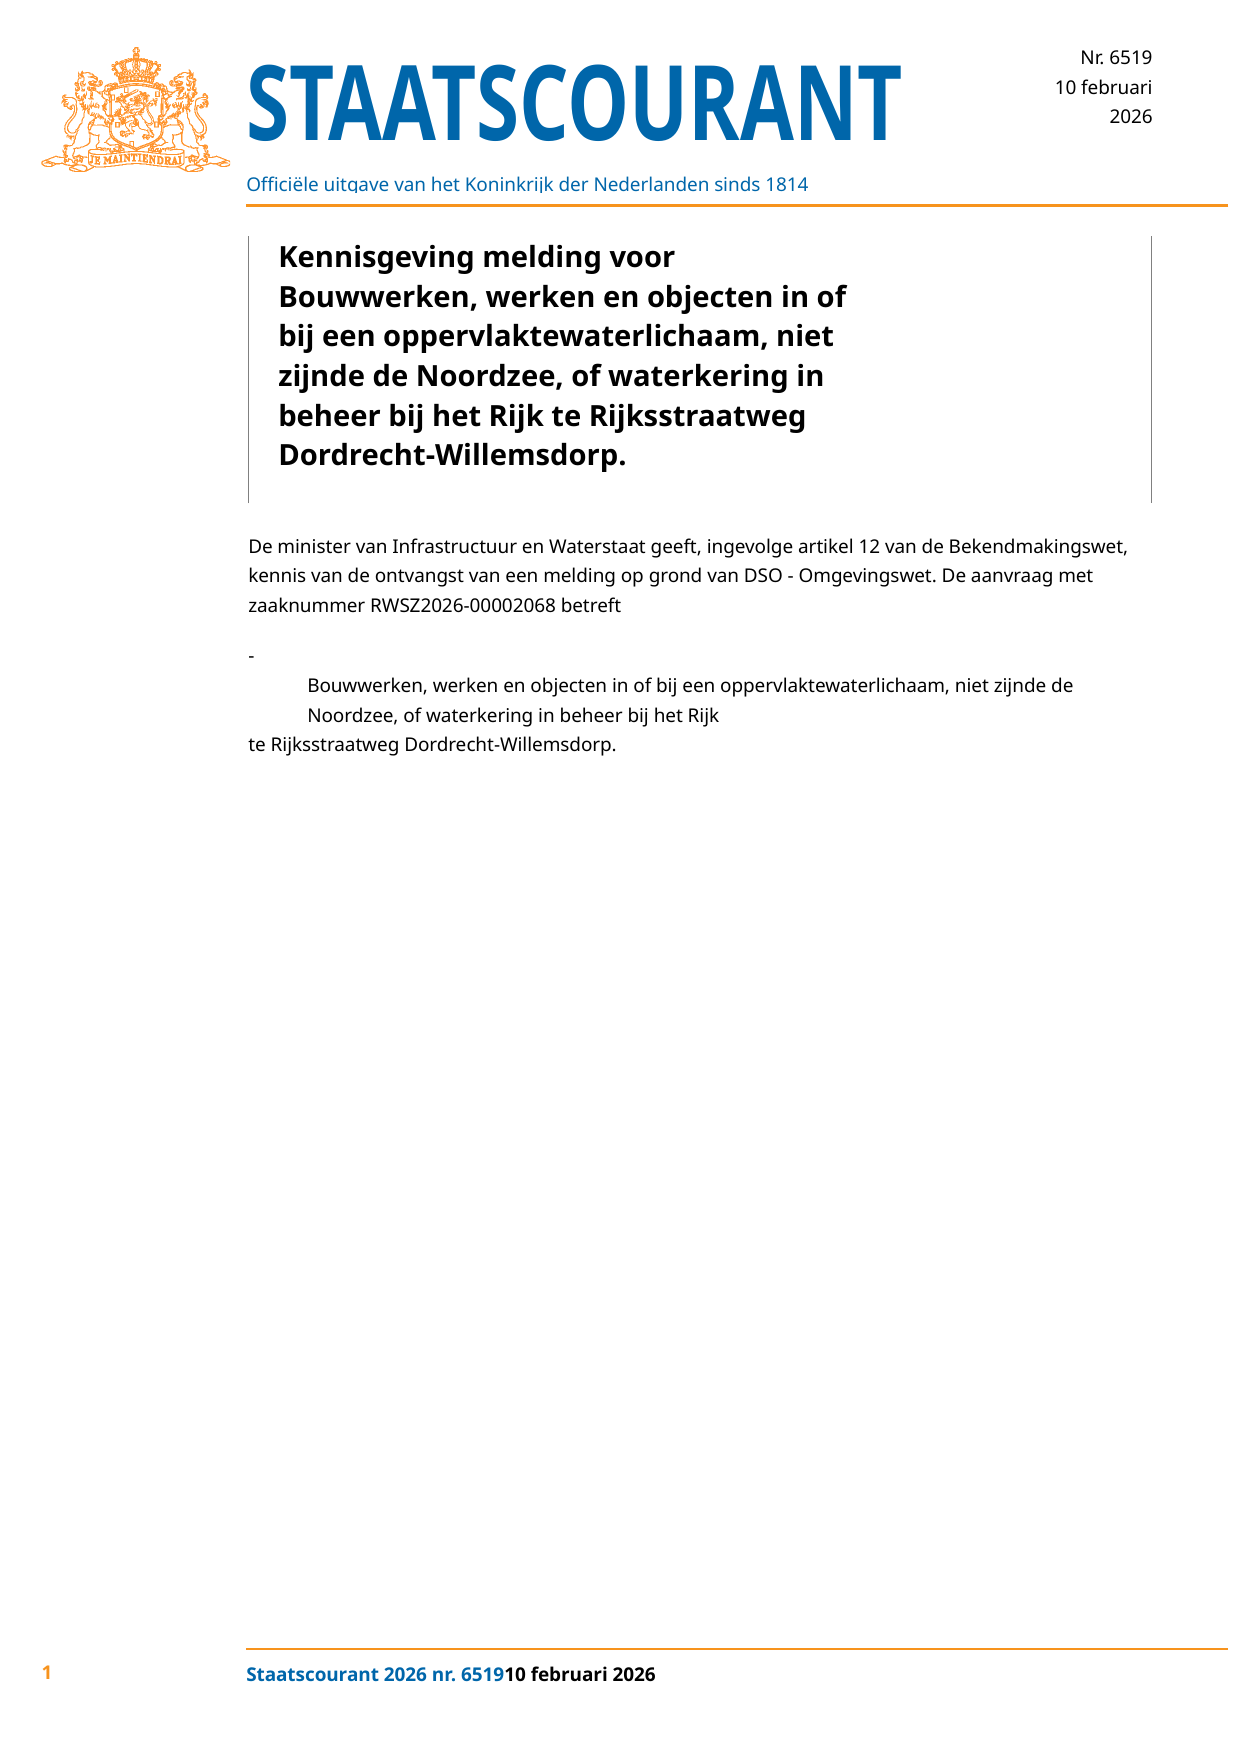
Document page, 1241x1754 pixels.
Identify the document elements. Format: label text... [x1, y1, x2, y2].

picture [912, 236, 1090, 414]
table_header Kennisgeving melding voor Bouwwerken, werken en objecten in of bij een oppervlaktewaterlichaam, niet zijnde de Noordzee, of waterkering in beheer bij het Rijk te Rijksstraatweg Dordrecht-Willemsdorp. [249, 236, 850, 503]
list Bouwwerken, werken en objecten in of bij een oppervlaktewaterlichaam, niet zijnde de Noordzee, of waterkering in beheer bij het Rijk [248, 672, 1152, 727]
picture [41, 47, 231, 172]
table_header [850, 414, 1151, 503]
text De minister van Infrastructuur en Waterstaat geeft, ingevolge artikel 12 van de Bekendmakingswet, kennis van de ontvangst van een melding op grond van DSO - Omgevingswet. De aanvraag met zaaknummer RWSZ2026-00002068 betreft [248, 533, 1152, 618]
text te Rijksstraatweg Dordrecht-Willemsdorp. [248, 731, 1152, 757]
table_header [850, 236, 912, 413]
table_header [1090, 236, 1151, 413]
